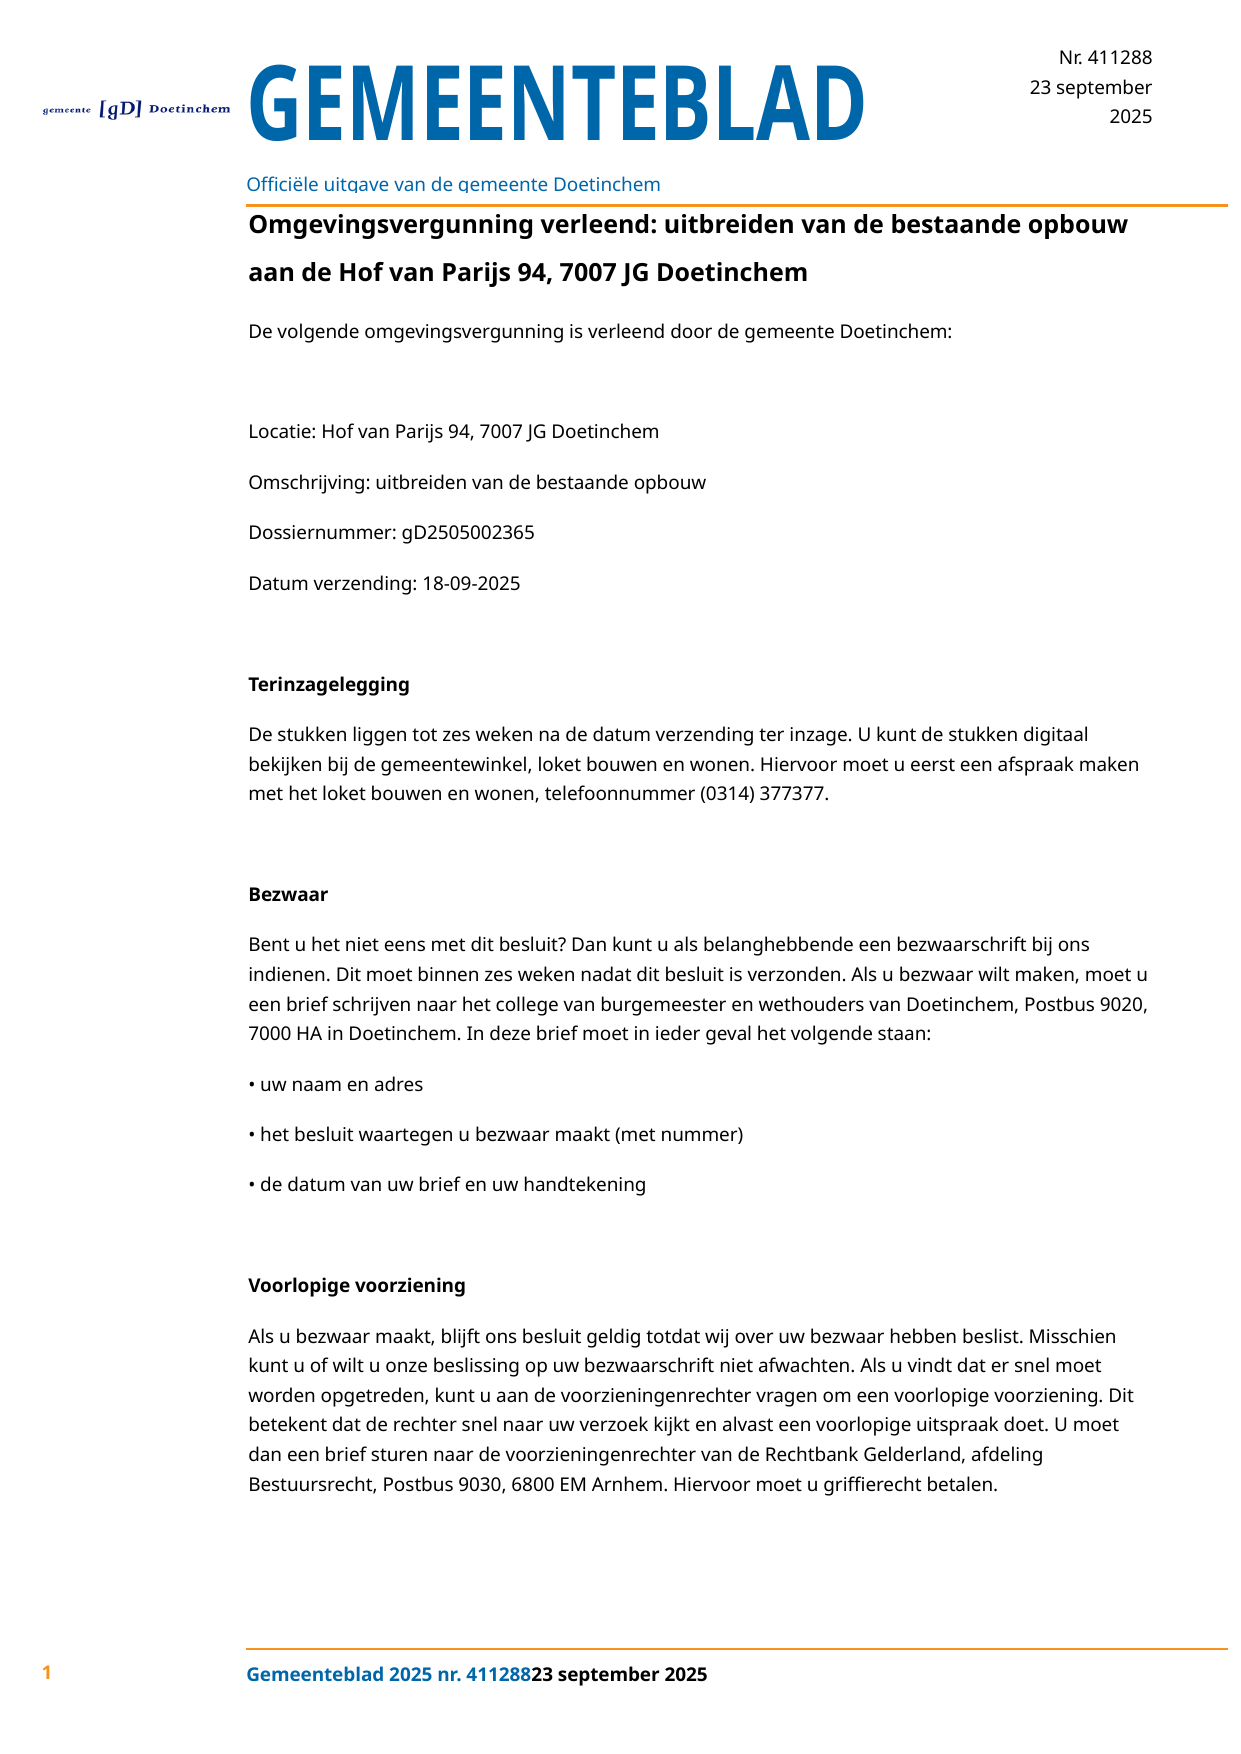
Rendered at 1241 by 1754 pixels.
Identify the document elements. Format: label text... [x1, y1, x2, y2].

text Omschrijving: uitbreiden van de bestaande opbouw [248, 469, 1152, 495]
text De volgende omgevingsvergunning is verleend door de gemeente Doetinchem: [248, 318, 1152, 344]
text Dossiernummer: gD2505002365 [248, 519, 1152, 545]
text De stukken liggen tot zes weken na de datum verzending ter inzage. U kunt de stukken digitaal bekijken bij de gemeentewinkel, loket bouwen en wonen. Hiervoor moet u eerst een afspraak maken met het loket bouwen en wonen, telefoonnummer (0314) 377377. [248, 721, 1152, 806]
text Bent u het niet eens met dit besluit? Dan kunt u als belanghebbende een bezwaarschrift bij ons indienen. Dit moet binnen zes weken nadat dit besluit is verzonden. Als u bezwaar wilt maken, moet u een brief schrijven naar het college van burgemeester en wethouders van Doetinchem, Postbus 9020, 7000 HA in Doetinchem. In deze brief moet in ieder geval het volgende staan: [248, 932, 1152, 1046]
text Bezwaar [248, 881, 1152, 907]
text • uw naam en adres [248, 1071, 1152, 1097]
text Locatie: Hof van Parijs 94, 7007 JG Doetinchem [248, 419, 1152, 444]
text • de datum van uw brief en uw handtekening [248, 1172, 1152, 1197]
text Voorlopige voorziening [248, 1272, 1152, 1298]
text • het besluit waartegen u bezwaar maakt (met nummer) [248, 1121, 1152, 1147]
text Als u bezwaar maakt, blijft ons besluit geldig totdat wij over uw bezwaar hebben beslist. Misschien kunt u of wilt u onze beslissing op uw bezwaarschrift niet afwachten. Als u vindt dat er snel moet worden opgetreden, kunt u aan de voorzieningenrechter vragen om een voorlopige voorziening. Dit betekent dat de rechter snel naar uw verzoek kijkt en alvast een voorlopige uitspraak doet. U moet dan een brief sturen naar de voorzieningenrechter van de Rechtbank Gelderland, afdeling Bestuursrecht, Postbus 9030, 6800 EM Arnhem. Hiervoor moet u griffierecht betalen. [248, 1323, 1152, 1497]
picture [41, 47, 231, 172]
text Datum verzending: 18-09-2025 [248, 570, 1152, 596]
text Terinzagelegging [248, 671, 1152, 697]
text Omgevingsvergunning verleend: uitbreiden van de bestaande opbouw aan de Hof van Parijs 94, 7007 JG Doetinchem [248, 207, 1152, 288]
